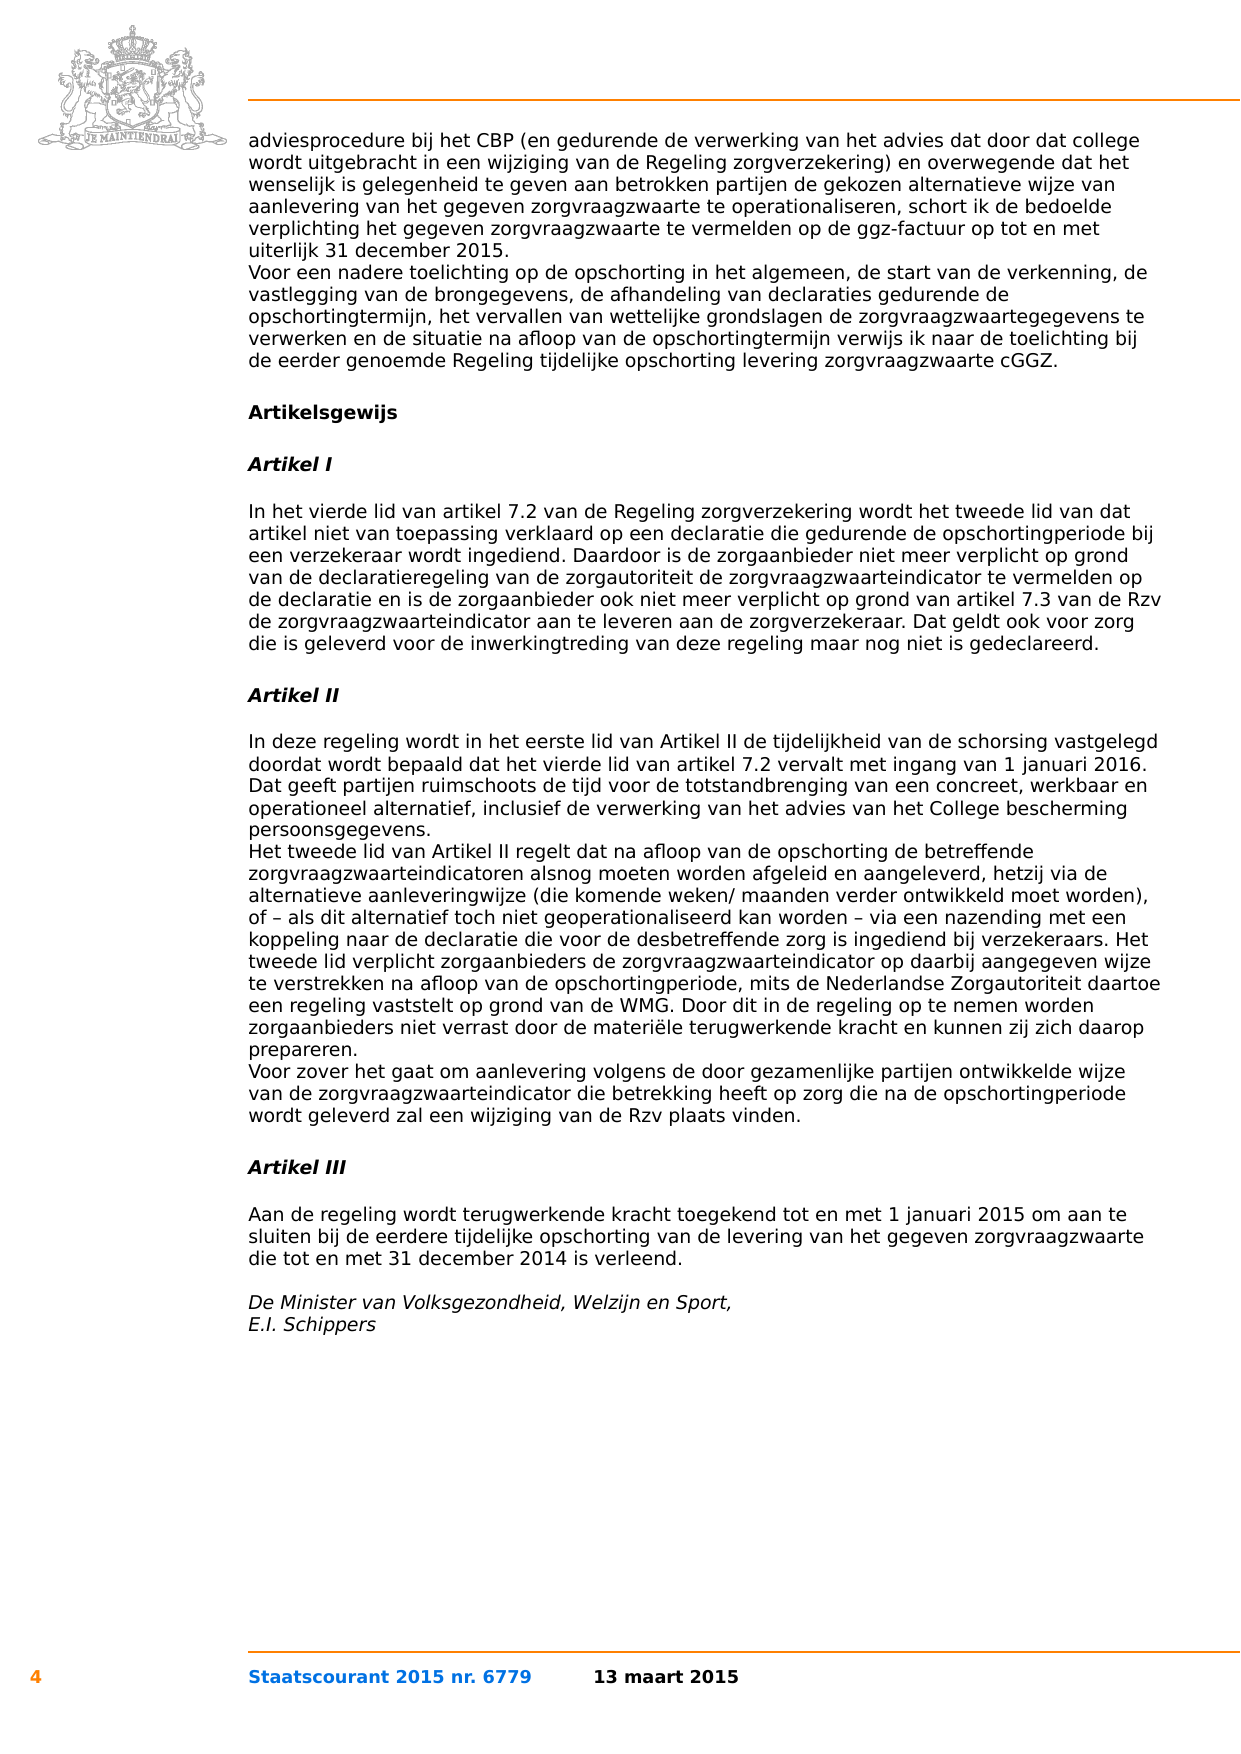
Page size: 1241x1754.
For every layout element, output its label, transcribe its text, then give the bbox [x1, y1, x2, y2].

picture [38, 25, 227, 150]
text Het tweede lid van Artikel II regelt dat na afloop van de opschorting de betreffende zorgvraagzwaarteindicatoren alsnog moeten worden afgeleid en aangeleverd, hetzij via de alternatieve aanleveringwijze (die komende weken/ maanden verder ontwikkeld moet worden), of – als dit alternatief toch niet geoperationaliseerd kan worden – via een nazending met een koppeling naar de declaratie die voor de desbetreffende zorg is ingediend bij verzekeraars. Het tweede lid verplicht zorgaanbieders de zorgvraagzwaarteindicator op daarbij aangegeven wijze te verstrekken na afloop van de opschortingperiode, mits de Nederlandse Zorgautoriteit daartoe een regeling vaststelt op grond van de WMG. Door dit in de regeling op te nemen worden zorgaanbieders niet verrast door de materiële terugwerkende kracht en kunnen zij zich daarop prepareren. [248, 841, 1163, 1061]
text Aan de regeling wordt terugwerkende kracht toegekend tot en met 1 januari 2015 om aan te sluiten bij de eerdere tijdelijke opschorting van de levering van het gegeven zorgvraagzwaarte die tot en met 31 december 2014 is verleend. [248, 1204, 1163, 1270]
subtitle Artikel III [248, 1157, 1163, 1179]
subtitle Artikelsgewijs [248, 402, 1163, 424]
subtitle Artikel II [248, 684, 1163, 706]
text De Minister van Volksgezondheid, Welzijn en Sport, E.I. Schippers [248, 1292, 1163, 1336]
text In deze regeling wordt in het eerste lid van Artikel II de tijdelijkheid van de schorsing vastgelegd doordat wordt bepaald dat het vierde lid van artikel 7.2 vervalt met ingang van 1 januari 2016. Dat geeft partijen ruimschoots de tijd voor de totstandbrenging van een concreet, werkbaar en operationeel alternatief, inclusief de verwerking van het advies van het College bescherming persoonsgegevens. [248, 731, 1163, 841]
subtitle Artikel I [248, 454, 1163, 476]
text In het vierde lid van artikel 7.2 van de Regeling zorgverzekering wordt het tweede lid van dat artikel niet van toepassing verklaard op een declaratie die gedurende de opschortingperiode bij een verzekeraar wordt ingediend. Daardoor is de zorgaanbieder niet meer verplicht op grond van de declaratieregeling van de zorgautoriteit de zorgvraagzwaarteindicator te vermelden op de declaratie en is de zorgaanbieder ook niet meer verplicht op grond van artikel 7.3 van de Rzv de zorgvraagzwaarteindicator aan te leveren aan de zorgverzekeraar. Dat geldt ook voor zorg die is geleverd voor de inwerkingtreding van deze regeling maar nog niet is gedeclareerd. [248, 501, 1163, 654]
text adviesprocedure bij het CBP (en gedurende de verwerking van het advies dat door dat college wordt uitgebracht in een wijziging van de Regeling zorgverzekering) en overwegende dat het wenselijk is gelegenheid te geven aan betrokken partijen de gekozen alternatieve wijze van aanlevering van het gegeven zorgvraagzwaarte te operationaliseren, schort ik de bedoelde verplichting het gegeven zorgvraagzwaarte te vermelden op de ggz-factuur op tot en met uiterlijk 31 december 2015. [248, 130, 1163, 262]
text Voor een nadere toelichting op de opschorting in het algemeen, de start van de verkenning, de vastlegging van de brongegevens, de afhandeling van declaraties gedurende de opschortingtermijn, het vervallen van wettelijke grondslagen de zorgvraagzwaartegegevens te verwerken en de situatie na afloop van de opschortingtermijn verwijs ik naar de toelichting bij de eerder genoemde Regeling tijdelijke opschorting levering zorgvraagzwaarte cGGZ. [248, 262, 1163, 372]
text Voor zover het gaat om aanlevering volgens de door gezamenlijke partijen ontwikkelde wijze van de zorgvraagzwaarteindicator die betrekking heeft op zorg die na de opschortingperiode wordt geleverd zal een wijziging van de Rzv plaats vinden. [248, 1061, 1163, 1127]
